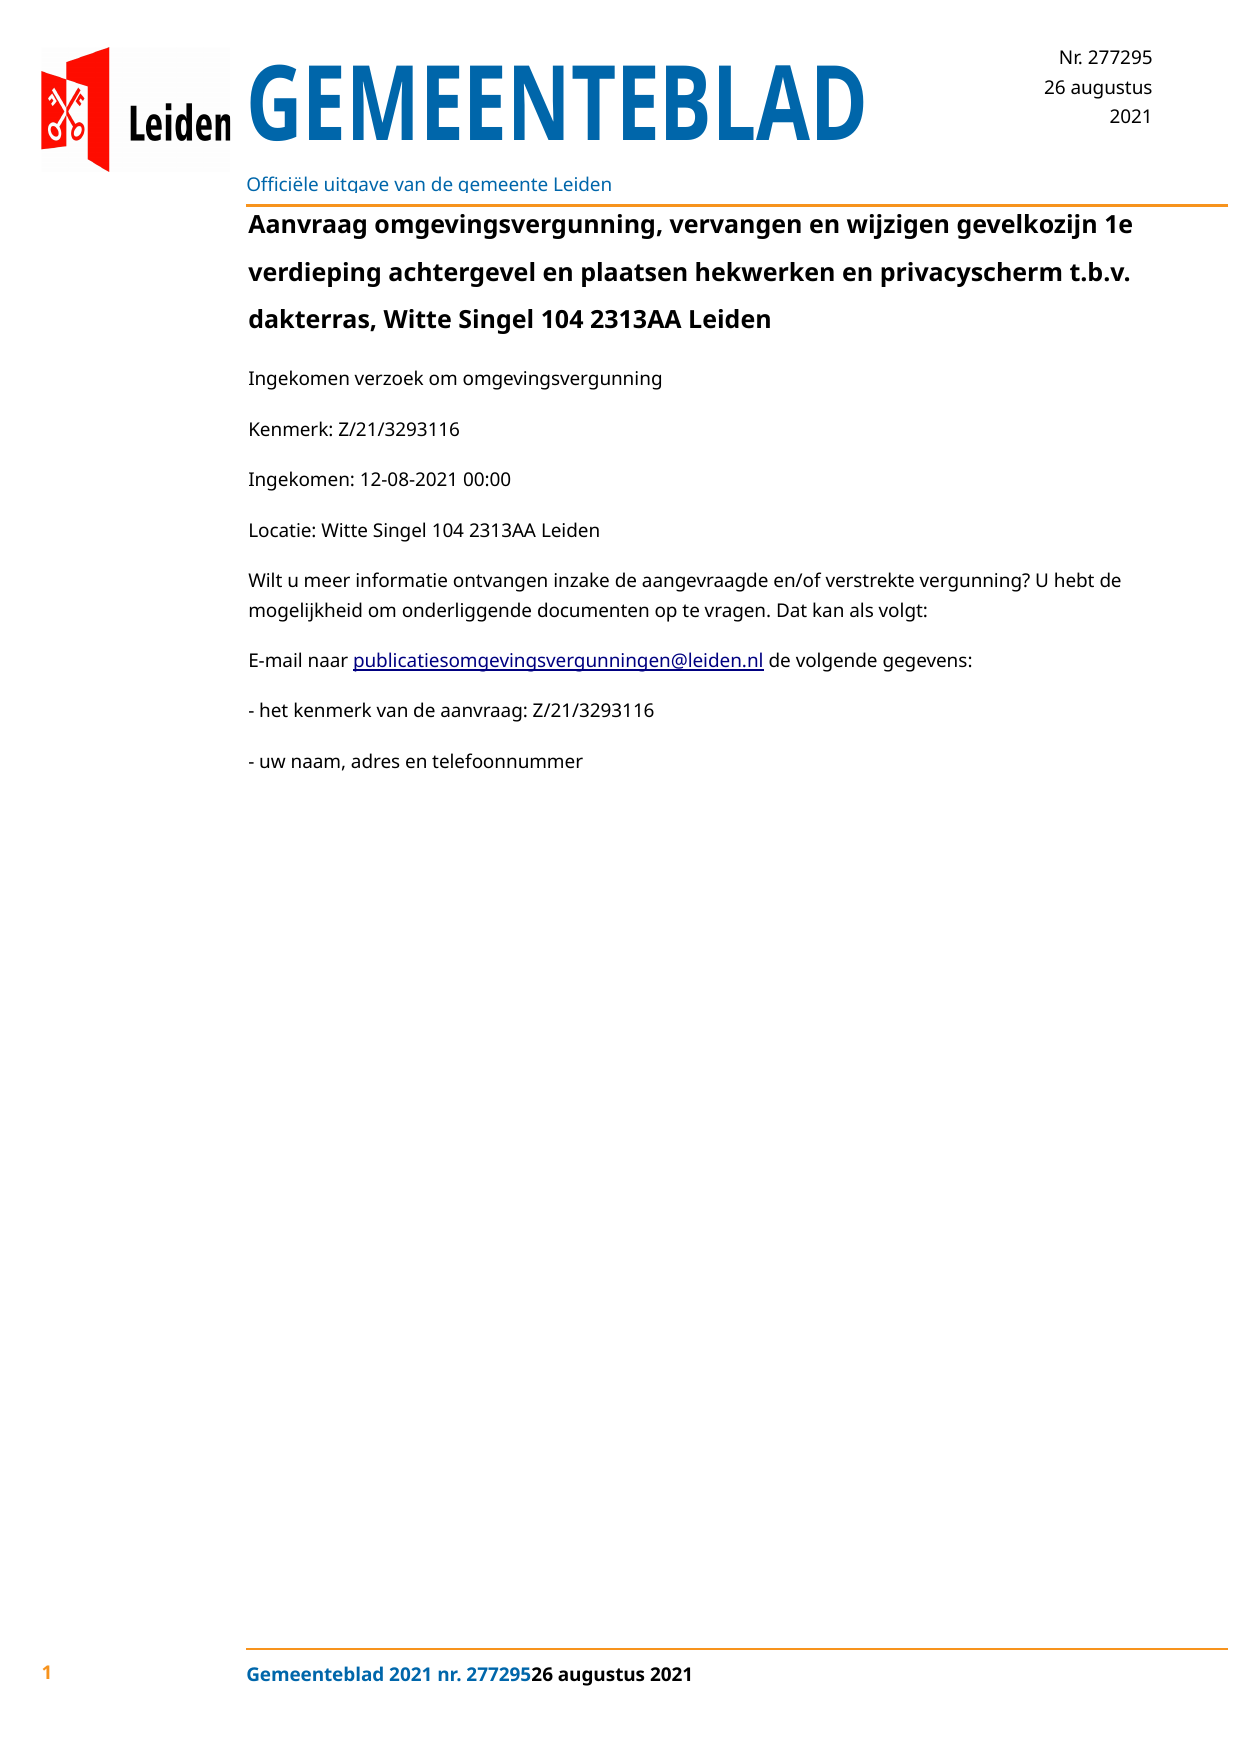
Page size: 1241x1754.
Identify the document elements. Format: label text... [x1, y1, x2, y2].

text - uw naam, adres en telefoonnummer [248, 748, 1152, 774]
text Kenmerk: Z/21/3293116 [248, 416, 1152, 442]
text - het kenmerk van de aanvraag: Z/21/3293116 [248, 698, 1152, 723]
text Locatie: Witte Singel 104 2313AA Leiden [248, 517, 1152, 542]
picture [41, 47, 231, 172]
text E-mail naar publicatiesomgevingsvergunningen@leiden.nl de volgende gegevens: [248, 647, 1152, 673]
text Ingekomen verzoek om omgevingsvergunning [248, 366, 1152, 391]
text Wilt u meer informatie ontvangen inzake de aangevraagde en/of verstrekte vergunning? U hebt de mogelijkheid om onderliggende documenten op te vragen. Dat kan als volgt: [248, 567, 1152, 622]
text Ingekomen: 12-08-2021 00:00 [248, 466, 1152, 492]
text Aanvraag omgevingsvergunning, vervangen en wijzigen gevelkozijn 1e verdieping achtergevel en plaatsen hekwerken en privacyscherm t.b.v. dakterras, Witte Singel 104 2313AA Leiden [248, 207, 1152, 336]
